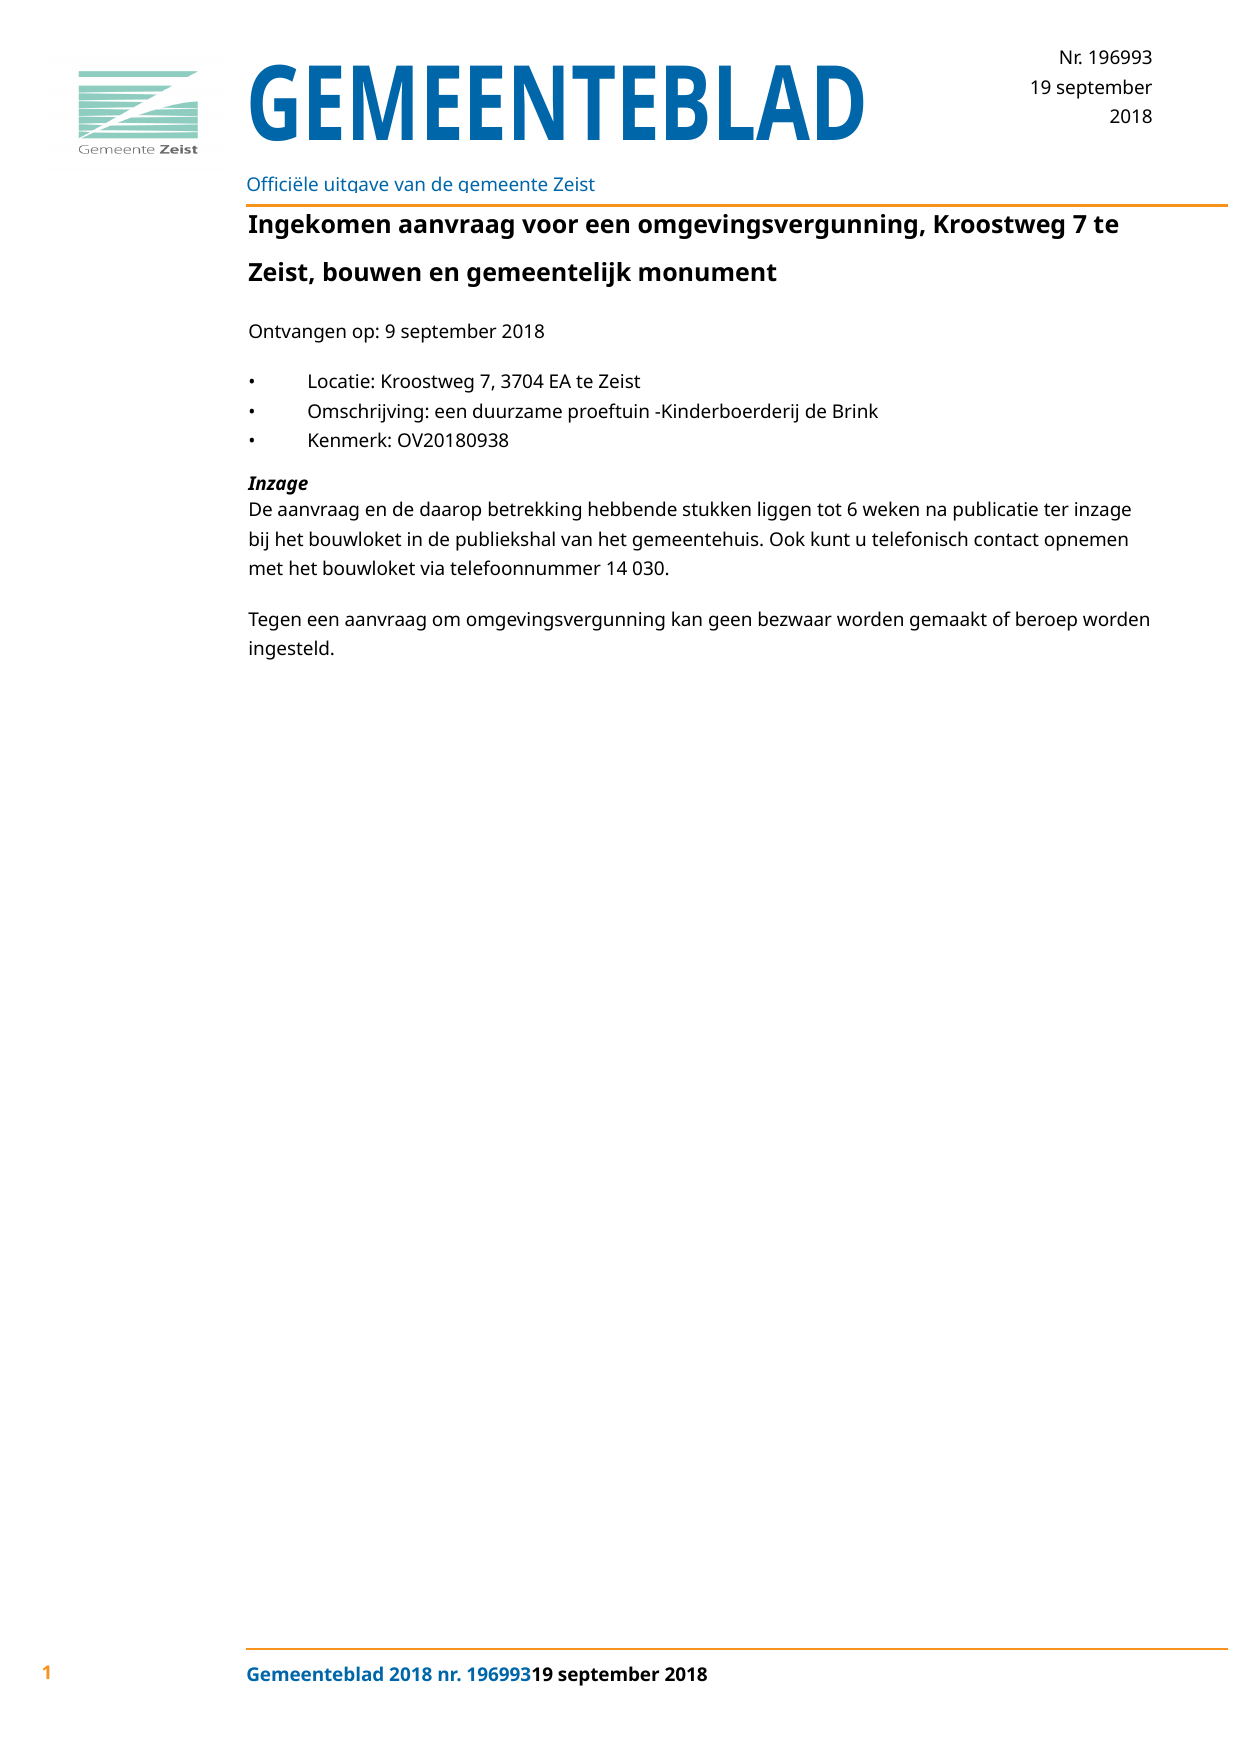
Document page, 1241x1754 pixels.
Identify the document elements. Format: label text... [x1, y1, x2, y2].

text Inzage [248, 471, 1152, 496]
list Locatie: Kroostweg 7, 3704 EA te Zeist [248, 368, 1152, 394]
text Ingekomen aanvraag voor een omgevingsvergunning, Kroostweg 7 te Zeist, bouwen en gemeentelijk monument [248, 207, 1152, 288]
text Ontvangen op: 9 september 2018 [248, 318, 1152, 344]
picture [41, 47, 231, 172]
text Tegen een aanvraag om omgevingsvergunning kan geen bezwaar worden gemaakt of beroep worden ingesteld. [248, 606, 1152, 661]
list Kenmerk: OV20180938 [248, 427, 1152, 453]
text De aanvraag en de daarop betrekking hebbende stukken liggen tot 6 weken na publicatie ter inzage bij het bouwloket in de publiekshal van het gemeentehuis. Ook kunt u telefonisch contact opnemen met het bouwloket via telefoonnummer 14 030. [248, 496, 1152, 581]
list Omschrijving: een duurzame proeftuin -Kinderboerderij de Brink [248, 398, 1152, 424]
